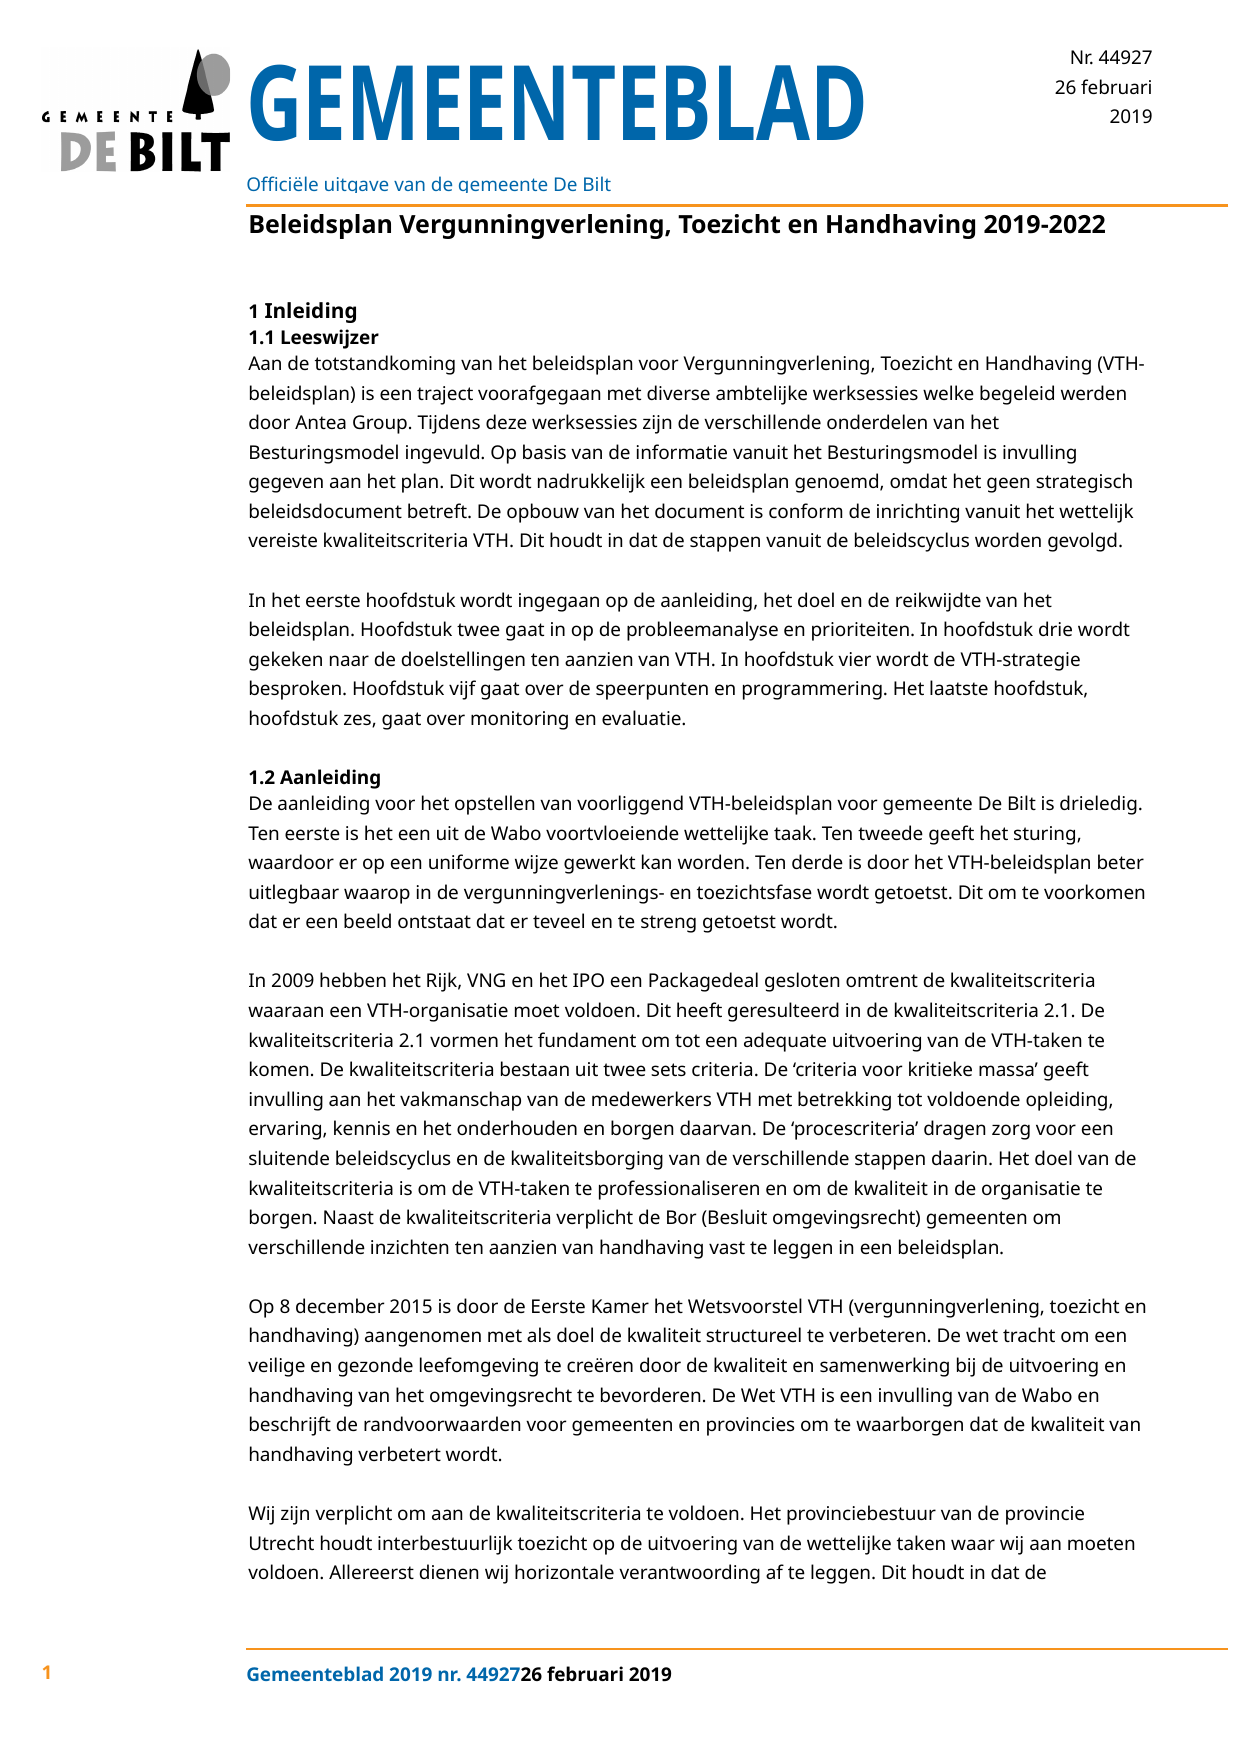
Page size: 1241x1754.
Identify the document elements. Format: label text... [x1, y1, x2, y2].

text In het eerste hoofdstuk wordt ingegaan op de aanleiding, het doel en de reikwijdte van het beleidsplan. Hoofdstuk twee gaat in op de probleemanalyse en prioriteiten. In hoofdstuk drie wordt gekeken naar de doelstellingen ten aanzien van VTH. In hoofdstuk vier wordt de VTH-strategie besproken. Hoofdstuk vijf gaat over de speerpunten en programmering. Het laatste hoofdstuk, hoofdstuk zes, gaat over monitoring en evaluatie. [248, 587, 1152, 731]
text Aan de totstandkoming van het beleidsplan voor Vergunningverlening, Toezicht en Handhaving (VTH-beleidsplan) is een traject voorafgegaan met diverse ambtelijke werksessies welke begeleid werden door Antea Group. Tijdens deze werksessies zijn de verschillende onderdelen van het Besturingsmodel ingevuld. Op basis van de informatie vanuit het Besturingsmodel is invulling gegeven aan het plan. Dit wordt nadrukkelijk een beleidsplan genoemd, omdat het geen strategisch beleidsdocument betreft. De opbouw van het document is conform de inrichting vanuit het wettelijk vereiste kwaliteitscriteria VTH. Dit houdt in dat de stappen vanuit de beleidscyclus worden gevolgd. [248, 350, 1152, 553]
text Wij zijn verplicht om aan de kwaliteitscriteria te voldoen. Het provinciebestuur van de provincie Utrecht houdt interbestuurlijk toezicht op de uitvoering van de wettelijke taken waar wij aan moeten voldoen. Allereerst dienen wij horizontale verantwoording af te leggen. Dit houdt in dat de [248, 1500, 1152, 1585]
text Beleidsplan Vergunningverlening, Toezicht en Handhaving 2019-2022 [248, 207, 1152, 241]
text 1.2 Aanleiding [248, 764, 1152, 790]
text 1 Inleiding [248, 296, 1152, 324]
text 1.1 Leeswijzer [248, 324, 1152, 350]
text De aanleiding voor het opstellen van voorliggend VTH-beleidsplan voor gemeente De Bilt is drieledig. Ten eerste is het een uit de Wabo voortvloeiende wettelijke taak. Ten tweede geeft het sturing, waardoor er op een uniforme wijze gewerkt kan worden. Ten derde is door het VTH-beleidsplan beter uitlegbaar waarop in de vergunningverlenings- en toezichtsfase wordt getoetst. Dit om te voorkomen dat er een beeld ontstaat dat er teveel en te streng getoetst wordt. [248, 790, 1152, 934]
text Op 8 december 2015 is door de Eerste Kamer het Wetsvoorstel VTH (vergunningverlening, toezicht en handhaving) aangenomen met als doel de kwaliteit structureel te verbeteren. De wet tracht om een veilige en gezonde leefomgeving te creëren door de kwaliteit en samenwerking bij de uitvoering en handhaving van het omgevingsrecht te bevorderen. De Wet VTH is een invulling van de Wabo en beschrijft de randvoorwaarden voor gemeenten en provincies om te waarborgen dat de kwaliteit van handhaving verbetert wordt. [248, 1293, 1152, 1467]
text In 2009 hebben het Rijk, VNG en het IPO een Packagedeal gesloten omtrent de kwaliteitscriteria waaraan een VTH-organisatie moet voldoen. Dit heeft geresulteerd in de kwaliteitscriteria 2.1. De kwaliteitscriteria 2.1 vormen het fundament om tot een adequate uitvoering van de VTH-taken te komen. De kwaliteitscriteria bestaan uit twee sets criteria. De ‘criteria voor kritieke massa’ geeft invulling aan het vakmanschap van de medewerkers VTH met betrekking tot voldoende opleiding, ervaring, kennis en het onderhouden en borgen daarvan. De ‘procescriteria’ dragen zorg voor een sluitende beleidscyclus en de kwaliteitsborging van de verschillende stappen daarin. Het doel van de kwaliteitscriteria is om de VTH-taken te professionaliseren en om de kwaliteit in de organisatie te borgen. Naast de kwaliteitscriteria verplicht de Bor (Besluit omgevingsrecht) gemeenten om verschillende inzichten ten aanzien van handhaving vast te leggen in een beleidsplan. [248, 968, 1152, 1259]
picture [41, 47, 231, 172]
